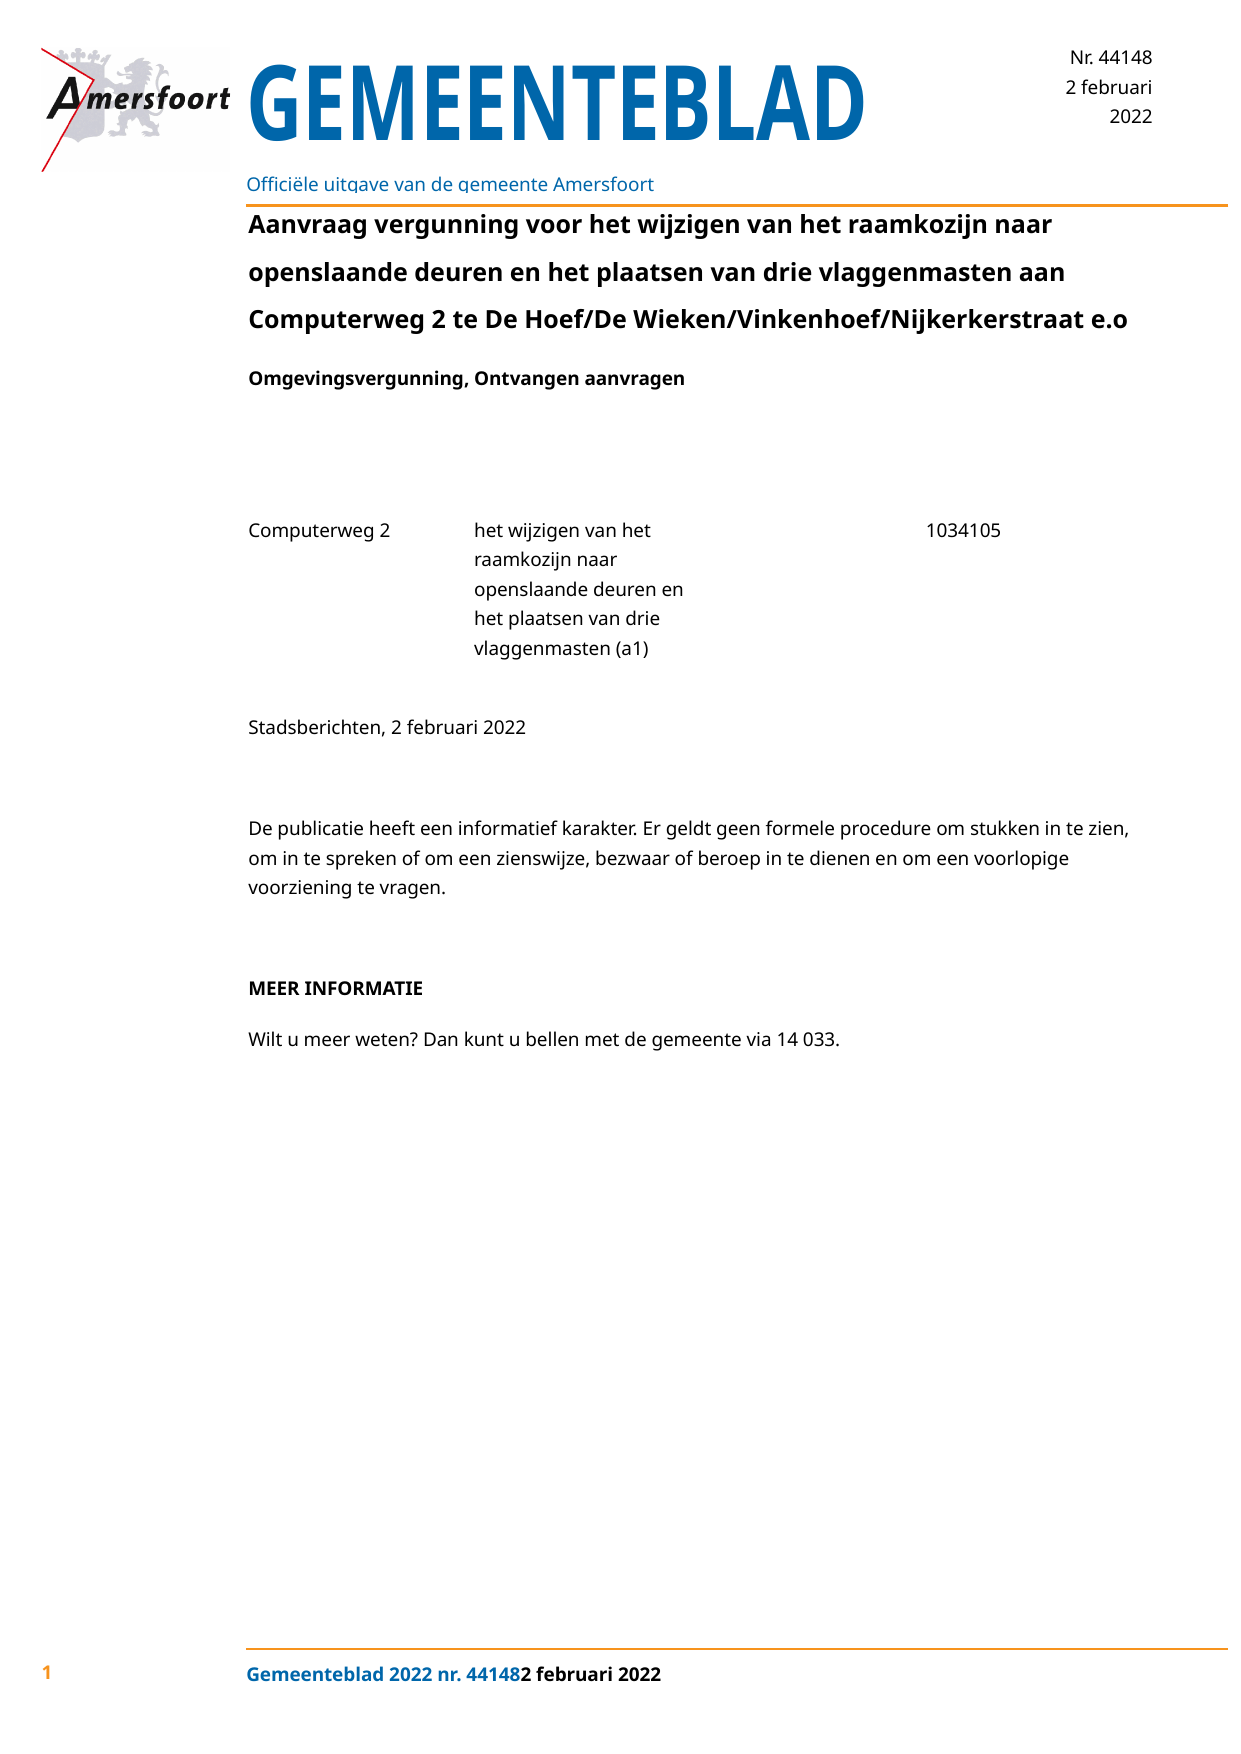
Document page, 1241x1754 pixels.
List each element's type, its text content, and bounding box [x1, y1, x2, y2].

table_header Computerweg 2 [248, 517, 474, 661]
text Stadsberichten, 2 februari 2022 [248, 714, 1152, 740]
table_header 1034105 [926, 517, 1152, 661]
text Wilt u meer weten? Dan kunt u bellen met de gemeente via 14 033. [248, 1026, 1152, 1052]
table_header het wijzigen van het raamkozijn naar openslaande deuren en het plaatsen van drie vlaggenmasten (a1) [474, 517, 700, 661]
text MEER INFORMATIE [248, 975, 1152, 1001]
text Aanvraag vergunning voor het wijzigen van het raamkozijn naar openslaande deuren en het plaatsen van drie vlaggenmasten aan Computerweg 2 te De Hoef/De Wieken/Vinkenhoef/Nijkerkerstraat e.o [248, 207, 1152, 336]
text De publicatie heeft een informatief karakter. Er geldt geen formele procedure om stukken in te zien, om in te spreken of om een zienswijze, bezwaar of beroep in te dienen en om een voorlopige voorziening te vragen. [248, 815, 1152, 900]
picture [41, 47, 231, 172]
text Omgevingsvergunning, Ontvangen aanvragen [248, 366, 1152, 391]
table_header [700, 517, 926, 661]
